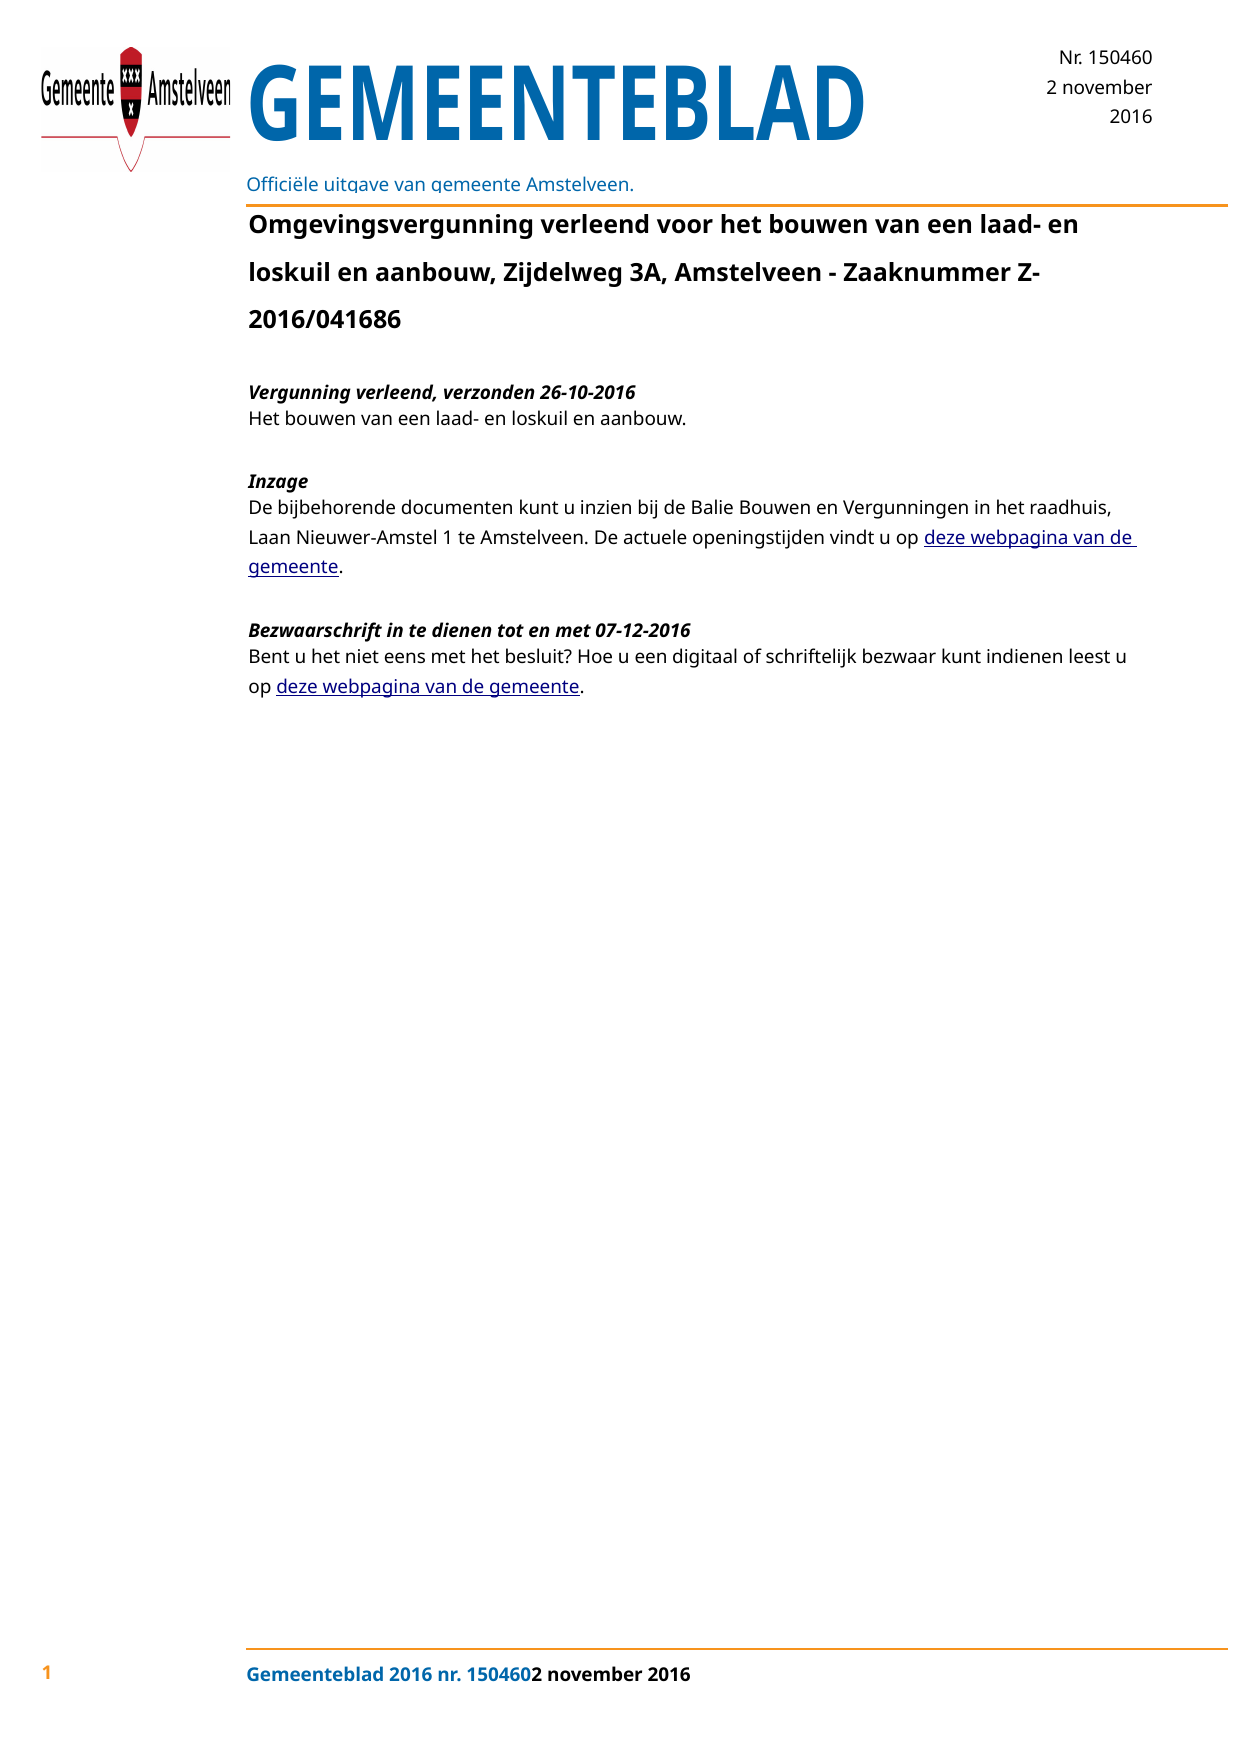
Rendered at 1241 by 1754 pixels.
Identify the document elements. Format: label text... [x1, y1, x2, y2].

text Bezwaarschrift in te dienen tot en met 07-12-2016 [248, 618, 1152, 643]
text Bent u het niet eens met het besluit? Hoe u een digitaal of schriftelijk bezwaar kunt indienen leest u op deze webpagina van de gemeente. [248, 643, 1152, 699]
picture [41, 47, 231, 172]
text Het bouwen van een laad- en loskuil en aanbouw. [248, 405, 1152, 431]
text Inzage [248, 469, 1152, 494]
text Vergunning verleend, verzonden 26-10-2016 [248, 379, 1152, 405]
text Omgevingsvergunning verleend voor het bouwen van een laad- en loskuil en aanbouw, Zijdelweg 3A, Amstelveen - Zaaknummer Z-2016/041686 [248, 207, 1152, 336]
text De bijbehorende documenten kunt u inzien bij de Balie Bouwen en Vergunningen in het raadhuis, Laan Nieuwer-Amstel 1 te Amstelveen. De actuele openingstijden vindt u op deze webpagina van de gemeente. [248, 494, 1152, 579]
